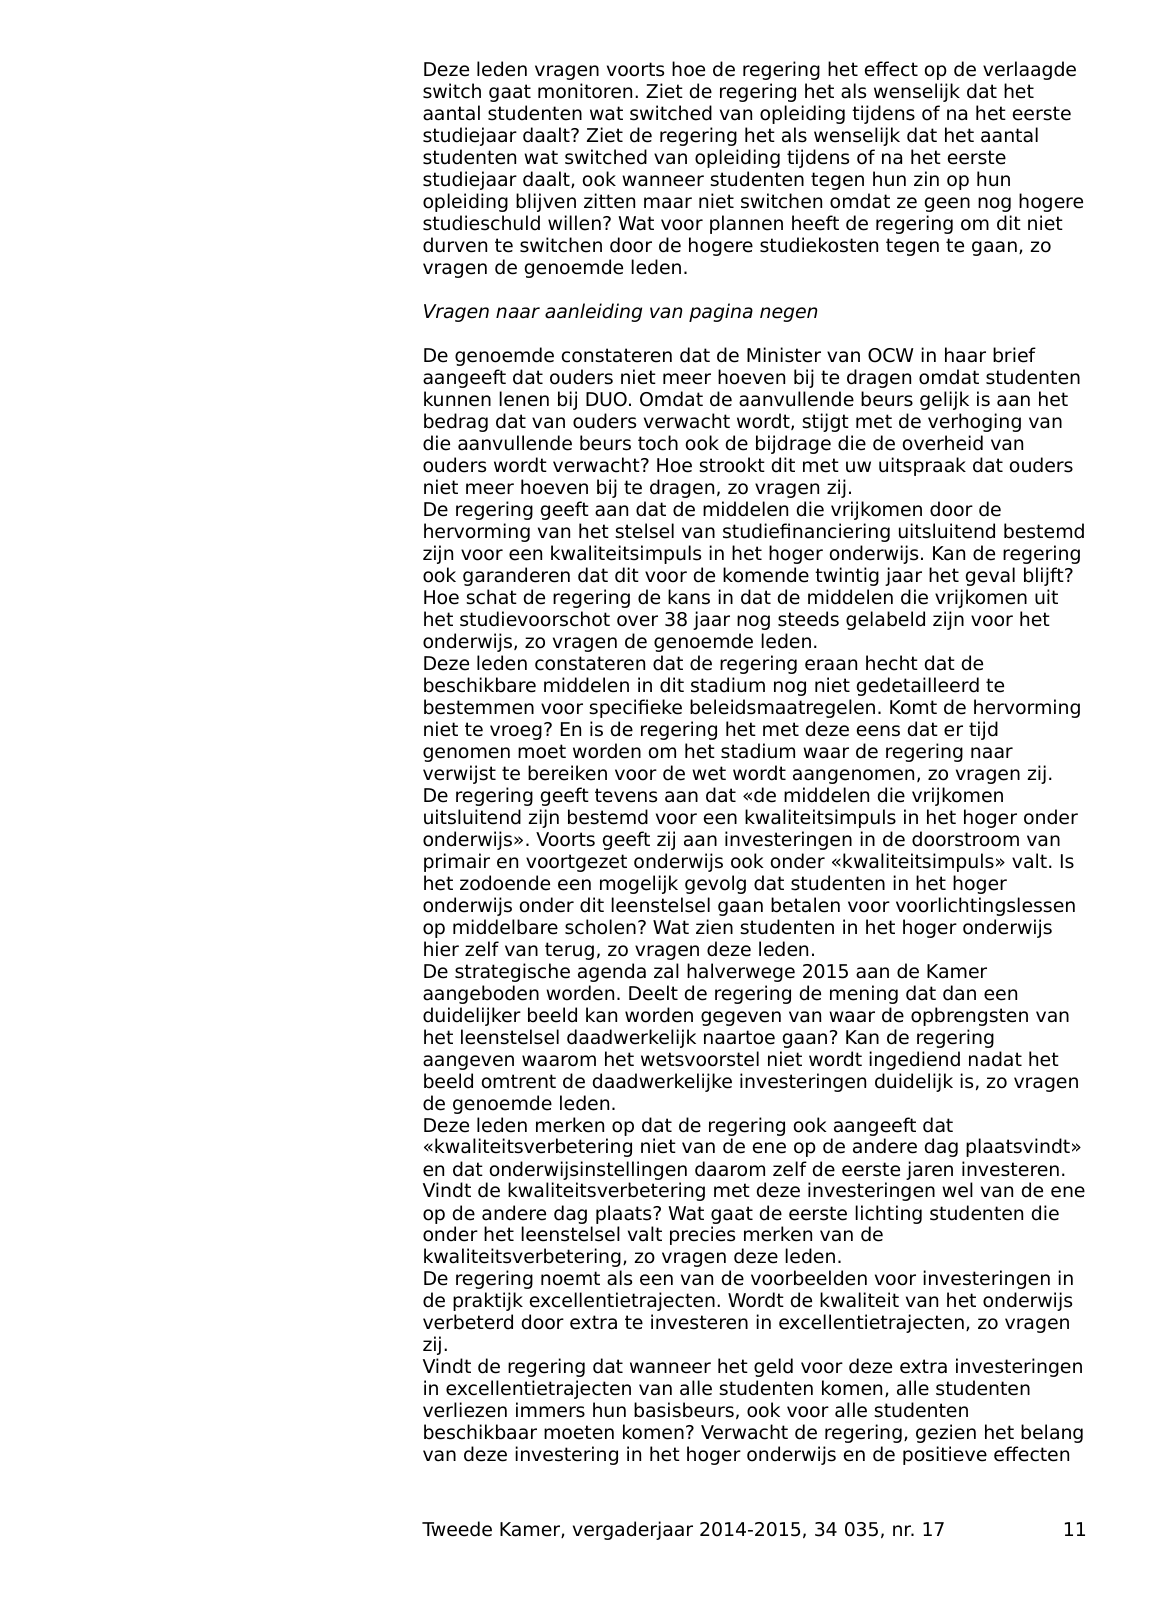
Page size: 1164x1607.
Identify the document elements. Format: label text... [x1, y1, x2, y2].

text Vindt de regering dat wanneer het geld voor deze extra investeringen in excellentietrajecten van alle studenten komen, alle studenten verliezen immers hun basisbeurs, ook voor alle studenten beschikbaar moeten komen? Verwacht de regering, gezien het belang van deze investering in het hoger onderwijs en de positieve effecten [422, 1356, 1087, 1466]
text De regering geeft aan dat de middelen die vrijkomen door de hervorming van het stelsel van studiefinanciering uitsluitend bestemd zijn voor een kwaliteitsimpuls in het hoger onderwijs. Kan de regering ook garanderen dat dit voor de komende twintig jaar het geval blijft? Hoe schat de regering de kans in dat de middelen die vrijkomen uit het studievoorschot over 38 jaar nog steeds gelabeld zijn voor het onderwijs, zo vragen de genoemde leden. [422, 499, 1087, 653]
text De regering noemt als een van de voorbeelden voor investeringen in de praktijk excellentietrajecten. Wordt de kwaliteit van het onderwijs verbeterd door extra te investeren in excellentietrajecten, zo vragen zij. [422, 1268, 1087, 1356]
subtitle Vragen naar aanleiding van pagina negen [422, 301, 1087, 323]
text Deze leden merken op dat de regering ook aangeeft dat «kwaliteitsverbetering niet van de ene op de andere dag plaatsvindt» en dat onderwijsinstellingen daarom zelf de eerste jaren investeren. Vindt de kwaliteitsverbetering met deze investeringen wel van de ene op de andere dag plaats? Wat gaat de eerste lichting studenten die onder het leenstelsel valt precies merken van de kwaliteitsverbetering, zo vragen deze leden. [422, 1114, 1087, 1268]
text De genoemde constateren dat de Minister van OCW in haar brief aangeeft dat ouders niet meer hoeven bij te dragen omdat studenten kunnen lenen bij DUO. Omdat de aanvullende beurs gelijk is aan het bedrag dat van ouders verwacht wordt, stijgt met de verhoging van die aanvullende beurs toch ook de bijdrage die de overheid van ouders wordt verwacht? Hoe strookt dit met uw uitspraak dat ouders niet meer hoeven bij te dragen, zo vragen zij. [422, 345, 1087, 499]
text De strategische agenda zal halverwege 2015 aan de Kamer aangeboden worden. Deelt de regering de mening dat dan een duidelijker beeld kan worden gegeven van waar de opbrengsten van het leenstelsel daadwerkelijk naartoe gaan? Kan de regering aangeven waarom het wetsvoorstel niet wordt ingediend nadat het beeld omtrent de daadwerkelijke investeringen duidelijk is, zo vragen de genoemde leden. [422, 961, 1087, 1114]
text Deze leden constateren dat de regering eraan hecht dat de beschikbare middelen in dit stadium nog niet gedetailleerd te bestemmen voor specifieke beleidsmaatregelen. Komt de hervorming niet te vroeg? En is de regering het met deze eens dat er tijd genomen moet worden om het stadium waar de regering naar verwijst te bereiken voor de wet wordt aangenomen, zo vragen zij. [422, 653, 1087, 785]
text Deze leden vragen voorts hoe de regering het effect op de verlaagde switch gaat monitoren. Ziet de regering het als wenselijk dat het aantal studenten wat switched van opleiding tijdens of na het eerste studiejaar daalt? Ziet de regering het als wenselijk dat het aantal studenten wat switched van opleiding tijdens of na het eerste studiejaar daalt, ook wanneer studenten tegen hun zin op hun opleiding blijven zitten maar niet switchen omdat ze geen nog hogere studieschuld willen? Wat voor plannen heeft de regering om dit niet durven te switchen door de hogere studiekosten tegen te gaan, zo vragen de genoemde leden. [422, 59, 1087, 279]
text De regering geeft tevens aan dat «de middelen die vrijkomen uitsluitend zijn bestemd voor een kwaliteitsimpuls in het hoger onder onderwijs». Voorts geeft zij aan investeringen in de doorstroom van primair en voortgezet onderwijs ook onder «kwaliteitsimpuls» valt. Is het zodoende een mogelijk gevolg dat studenten in het hoger onderwijs onder dit leenstelsel gaan betalen voor voorlichtingslessen op middelbare scholen? Wat zien studenten in het hoger onderwijs hier zelf van terug, zo vragen deze leden. [422, 785, 1087, 961]
